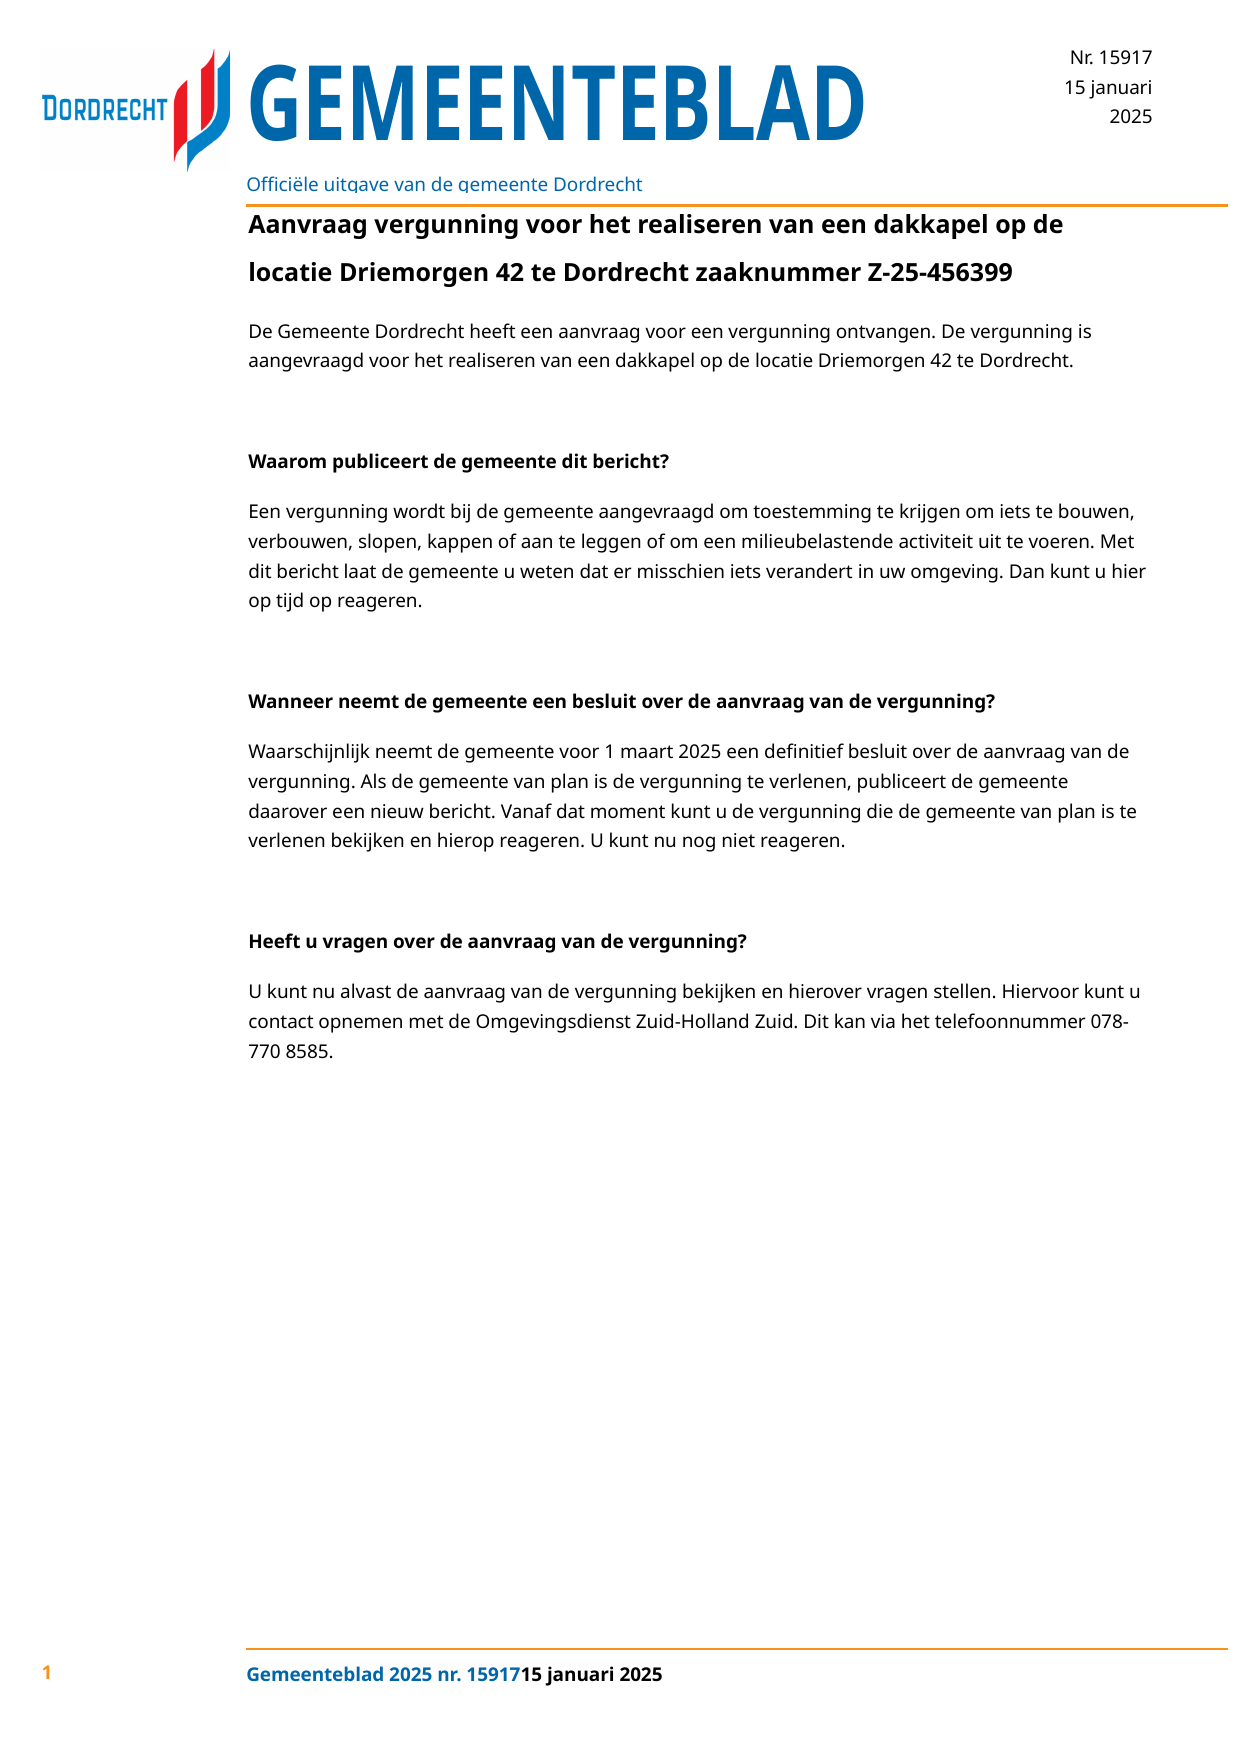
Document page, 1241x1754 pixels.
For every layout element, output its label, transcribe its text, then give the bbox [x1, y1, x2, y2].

text Een vergunning wordt bij de gemeente aangevraagd om toestemming te krijgen om iets te bouwen, verbouwen, slopen, kappen of aan te leggen of om een milieubelastende activiteit uit te voeren. Met dit bericht laat de gemeente u weten dat er misschien iets verandert in uw omgeving. Dan kunt u hier op tijd op reageren. [248, 499, 1152, 613]
picture [41, 47, 231, 172]
text De Gemeente Dordrecht heeft een aanvraag voor een vergunning ontvangen. De vergunning is aangevraagd voor het realiseren van een dakkapel op de locatie Driemorgen 42 te Dordrecht. [248, 318, 1152, 373]
text Aanvraag vergunning voor het realiseren van een dakkapel op de locatie Driemorgen 42 te Dordrecht zaaknummer Z-25-456399 [248, 207, 1152, 288]
text U kunt nu alvast de aanvraag van de vergunning bekijken en hierover vragen stellen. Hiervoor kunt u contact opnemen met de Omgevingsdienst Zuid-Holland Zuid. Dit kan via het telefoonnummer 078-770 8585. [248, 979, 1152, 1064]
text Wanneer neemt de gemeente een besluit over de aanvraag van de vergunning? [248, 688, 1152, 714]
text Waarom publiceert de gemeente dit bericht? [248, 448, 1152, 474]
text Heeft u vragen over de aanvraag van de vergunning? [248, 928, 1152, 954]
text Waarschijnlijk neemt de gemeente voor 1 maart 2025 een definitief besluit over de aanvraag van de vergunning. Als de gemeente van plan is de vergunning te verlenen, publiceert de gemeente daarover een nieuw bericht. Vanaf dat moment kunt u de vergunning die de gemeente van plan is te verlenen bekijken en hierop reageren. U kunt nu nog niet reageren. [248, 739, 1152, 853]
